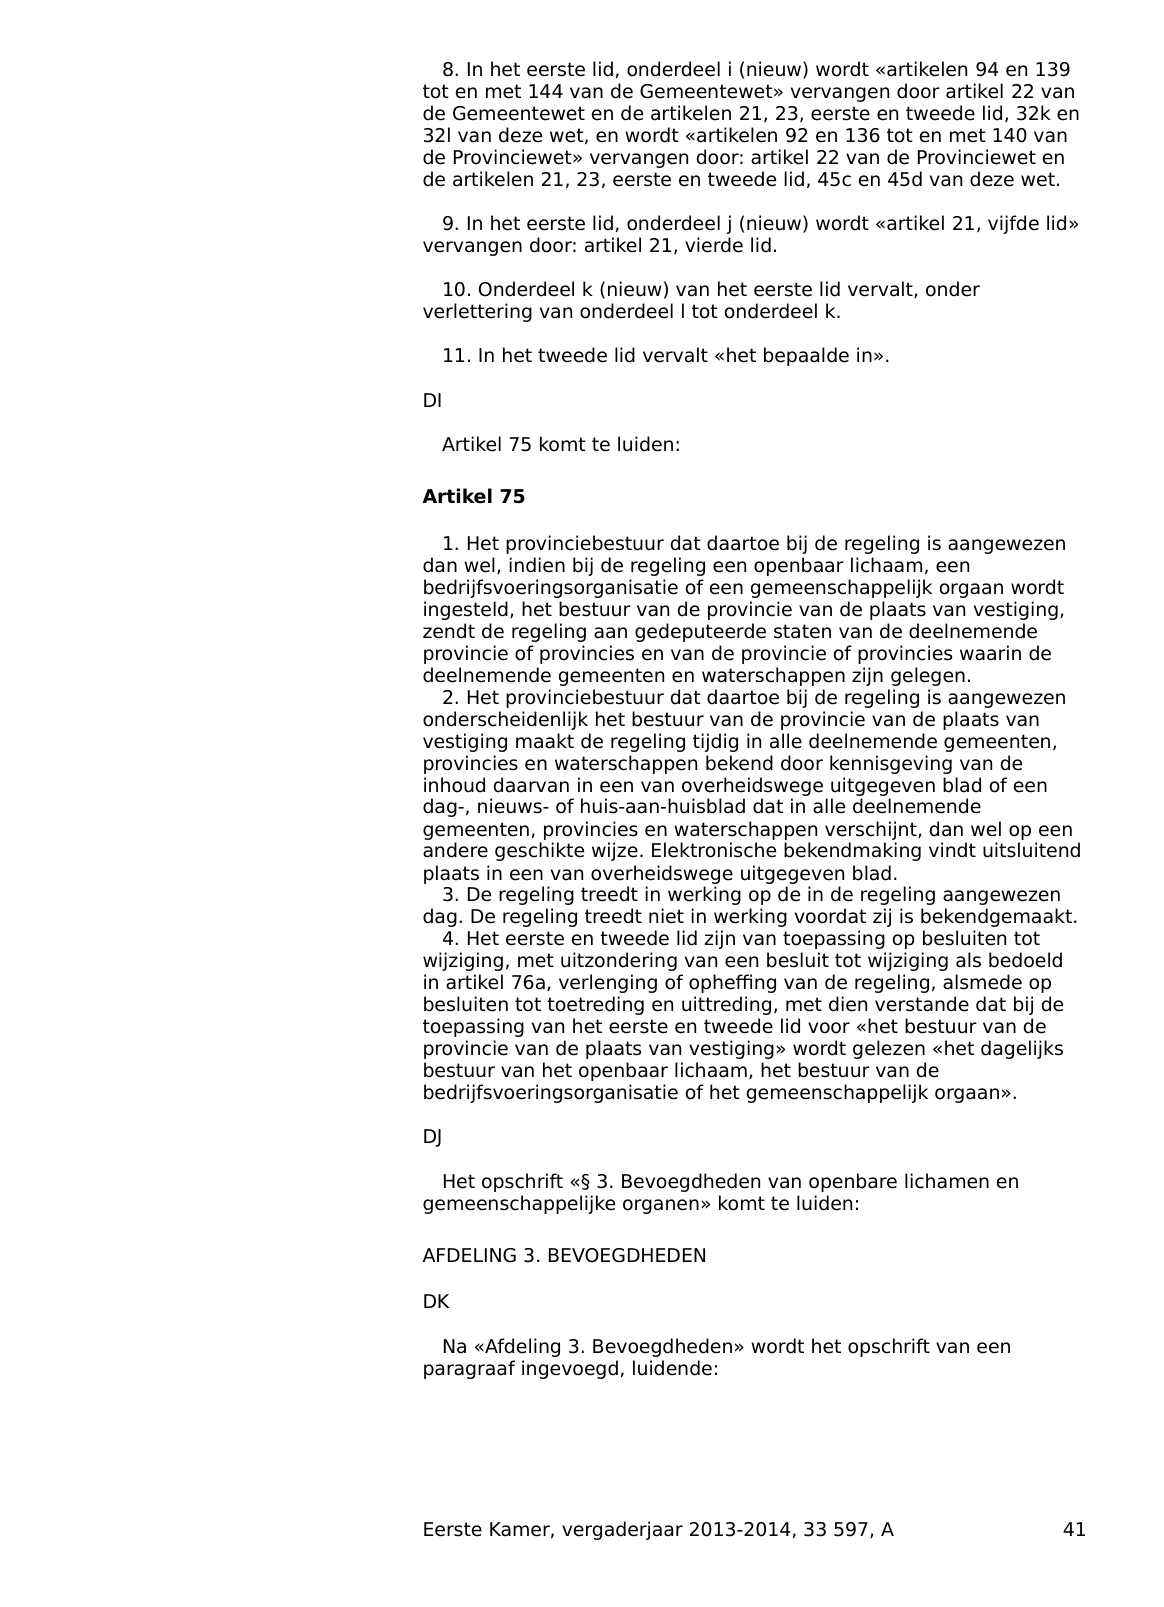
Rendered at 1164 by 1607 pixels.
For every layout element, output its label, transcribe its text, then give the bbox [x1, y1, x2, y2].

subtitle AFDELING 3. BEVOEGDHEDEN [422, 1244, 1087, 1266]
text DI [422, 389, 1087, 412]
text 9. In het eerste lid, onderdeel j (nieuw) wordt «artikel 21, vijfde lid» vervangen door: artikel 21, vierde lid. [422, 213, 1087, 257]
text 11. In het tweede lid vervalt «het bepaalde in». [422, 345, 1087, 367]
text Het opschrift «§ 3. Bevoegdheden van openbare lichamen en gemeenschappelijke organen» komt te luiden: [422, 1171, 1087, 1214]
text DK [422, 1291, 1087, 1313]
text DJ [422, 1126, 1087, 1148]
text 10. Onderdeel k (nieuw) van het eerste lid vervalt, onder verlettering van onderdeel l tot onderdeel k. [422, 279, 1087, 323]
text 8. In het eerste lid, onderdeel i (nieuw) wordt «artikelen 94 en 139 tot en met 144 van de Gemeentewet» vervangen door artikel 22 van de Gemeentewet en de artikelen 21, 23, eerste en tweede lid, 32k en 32l van deze wet, en wordt «artikelen 92 en 136 tot en met 140 van de Provinciewet» vervangen door: artikel 22 van de Provinciewet en de artikelen 21, 23, eerste en tweede lid, 45c en 45d van deze wet. [422, 59, 1087, 191]
text Artikel 75 komt te luiden: [422, 434, 1087, 456]
subtitle Artikel 75 [422, 486, 1087, 508]
text 1. Het provinciebestuur dat daartoe bij de regeling is aangewezen dan wel, indien bij de regeling een openbaar lichaam, een bedrijfsvoeringsorganisatie of een gemeenschappelijk orgaan wordt ingesteld, het bestuur van de provincie van de plaats van vestiging, zendt de regeling aan gedeputeerde staten van de deelnemende provincie of provincies en van de provincie of provincies waarin de deelnemende gemeenten en waterschappen zijn gelegen. [422, 533, 1087, 687]
text 3. De regeling treedt in werking op de in de regeling aangewezen dag. De regeling treedt niet in werking voordat zij is bekendgemaakt. [422, 884, 1087, 928]
text Na «Afdeling 3. Bevoegdheden» wordt het opschrift van een paragraaf ingevoegd, luidende: [422, 1336, 1087, 1379]
text 2. Het provinciebestuur dat daartoe bij de regeling is aangewezen onderscheidenlijk het bestuur van de provincie van de plaats van vestiging maakt de regeling tijdig in alle deelnemende gemeenten, provincies en waterschappen bekend door kennisgeving van de inhoud daarvan in een van overheidswege uitgegeven blad of een dag-, nieuws- of huis-aan-huisblad dat in alle deelnemende gemeenten, provincies en waterschappen verschijnt, dan wel op een andere geschikte wijze. Elektronische bekendmaking vindt uitsluitend plaats in een van overheidswege uitgegeven blad. [422, 687, 1087, 884]
text 4. Het eerste en tweede lid zijn van toepassing op besluiten tot wijziging, met uitzondering van een besluit tot wijziging als bedoeld in artikel 76a, verlenging of opheffing van de regeling, alsmede op besluiten tot toetreding en uittreding, met dien verstande dat bij de toepassing van het eerste en tweede lid voor «het bestuur van de provincie van de plaats van vestiging» wordt gelezen «het dagelijks bestuur van het openbaar lichaam, het bestuur van de bedrijfsvoeringsorganisatie of het gemeenschappelijk orgaan». [422, 928, 1087, 1104]
